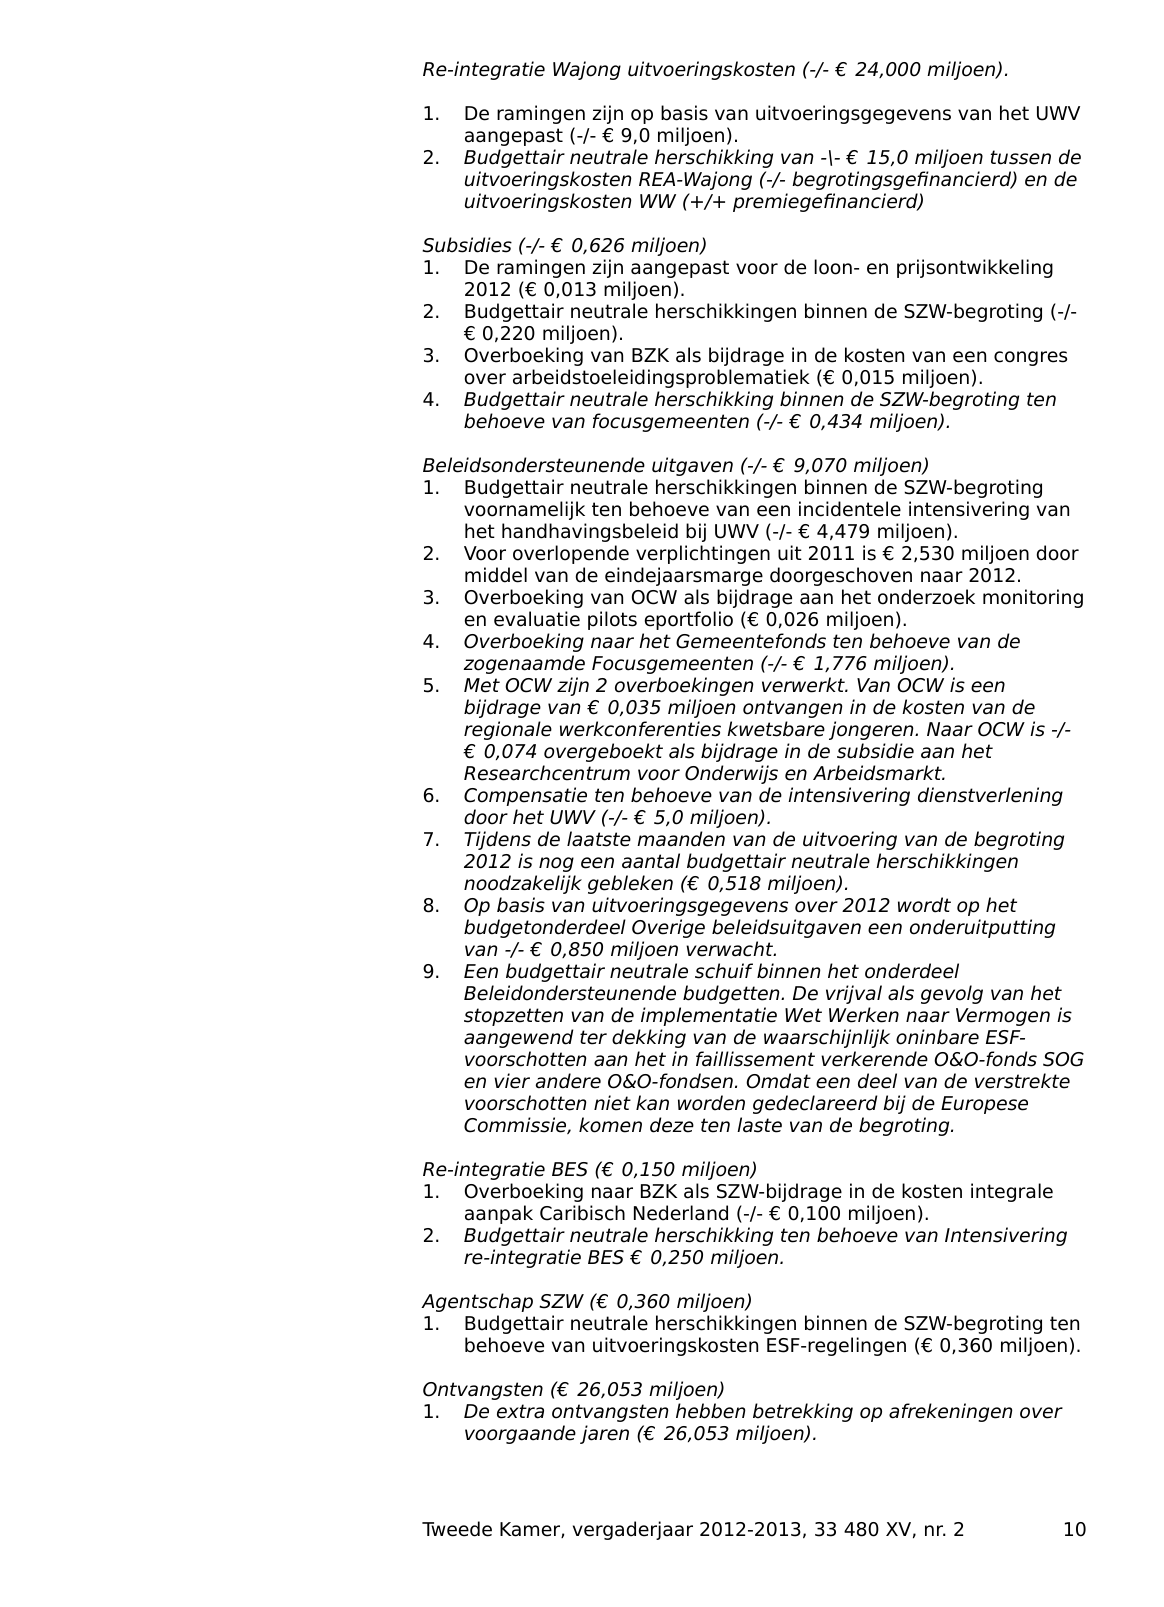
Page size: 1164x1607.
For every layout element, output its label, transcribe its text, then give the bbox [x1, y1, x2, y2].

text 6. Compensatie ten behoeve van de intensivering dienstverlening door het UWV (-/- € 5,0 miljoen). [422, 785, 1087, 829]
text 1. Overboeking naar BZK als SZW-bijdrage in de kosten integrale aanpak Caribisch Nederland (-/- € 0,100 miljoen). [422, 1181, 1087, 1225]
text 4. Overboeking naar het Gemeentefonds ten behoeve van de zogenaamde Focusgemeenten (-/- € 1,776 miljoen). [422, 631, 1087, 675]
subtitle Ontvangsten (€ 26,053 miljoen) [422, 1379, 1087, 1401]
text 1. Budgettair neutrale herschikkingen binnen de SZW-begroting voornamelijk ten behoeve van een incidentele intensivering van het handhavingsbeleid bij UWV (-/- € 4,479 miljoen). [422, 477, 1087, 543]
text 3. Overboeking van BZK als bijdrage in de kosten van een congres over arbeidstoeleidingsproblematiek (€ 0,015 miljoen). [422, 345, 1087, 389]
subtitle Re-integratie Wajong uitvoeringskosten (-/- € 24,000 miljoen). [422, 59, 1087, 81]
subtitle Subsidies (-/- € 0,626 miljoen) [422, 235, 1087, 257]
text 3. Overboeking van OCW als bijdrage aan het onderzoek monitoring en evaluatie pilots eportfolio (€ 0,026 miljoen). [422, 587, 1087, 631]
text 2. Budgettair neutrale herschikking van -\- € 15,0 miljoen tussen de uitvoeringskosten REA-Wajong (-/- begrotingsgefinancierd) en de uitvoeringskosten WW (+/+ premiegefinancierd) [422, 147, 1087, 213]
text 1. Budgettair neutrale herschikkingen binnen de SZW-begroting ten behoeve van uitvoeringskosten ESF-regelingen (€ 0,360 miljoen). [422, 1313, 1087, 1357]
subtitle Re-integratie BES (€ 0,150 miljoen) [422, 1159, 1087, 1181]
text 7. Tijdens de laatste maanden van de uitvoering van de begroting 2012 is nog een aantal budgettair neutrale herschikkingen noodzakelijk gebleken (€ 0,518 miljoen). [422, 829, 1087, 895]
subtitle Beleidsondersteunende uitgaven (-/- € 9,070 miljoen) [422, 455, 1087, 477]
text 8. Op basis van uitvoeringsgegevens over 2012 wordt op het budgetonderdeel Overige beleidsuitgaven een onderuitputting van -/- € 0,850 miljoen verwacht. [422, 895, 1087, 961]
text 2. Budgettair neutrale herschikkingen binnen de SZW-begroting (-/- € 0,220 miljoen). [422, 301, 1087, 345]
subtitle Agentschap SZW (€ 0,360 miljoen) [422, 1291, 1087, 1313]
text 2. Voor overlopende verplichtingen uit 2011 is € 2,530 miljoen door middel van de eindejaarsmarge doorgeschoven naar 2012. [422, 543, 1087, 587]
text 1. De ramingen zijn aangepast voor de loon- en prijsontwikkeling 2012 (€ 0,013 miljoen). [422, 257, 1087, 301]
text 9. Een budgettair neutrale schuif binnen het onderdeel Beleidondersteunende budgetten. De vrijval als gevolg van het stopzetten van de implementatie Wet Werken naar Vermogen is aangewend ter dekking van de waarschijnlijk oninbare ESF-voorschotten aan het in faillissement verkerende O&O-fonds SOG en vier andere O&O-fondsen. Omdat een deel van de verstrekte voorschotten niet kan worden gedeclareerd bij de Europese Commissie, komen deze ten laste van de begroting. [422, 961, 1087, 1137]
text 5. Met OCW zijn 2 overboekingen verwerkt. Van OCW is een bijdrage van € 0,035 miljoen ontvangen in de kosten van de regionale werkconferenties kwetsbare jongeren. Naar OCW is -/- € 0,074 overgeboekt als bijdrage in de subsidie aan het Researchcentrum voor Onderwijs en Arbeidsmarkt. [422, 675, 1087, 785]
text 4. Budgettair neutrale herschikking binnen de SZW-begroting ten behoeve van focusgemeenten (-/- € 0,434 miljoen). [422, 389, 1087, 433]
text 2. Budgettair neutrale herschikking ten behoeve van Intensivering re-integratie BES € 0,250 miljoen. [422, 1225, 1087, 1269]
text 1. De ramingen zijn op basis van uitvoeringsgegevens van het UWV aangepast (-/- € 9,0 miljoen). [422, 103, 1087, 147]
text 1. De extra ontvangsten hebben betrekking op afrekeningen over voorgaande jaren (€ 26,053 miljoen). [422, 1401, 1087, 1445]
